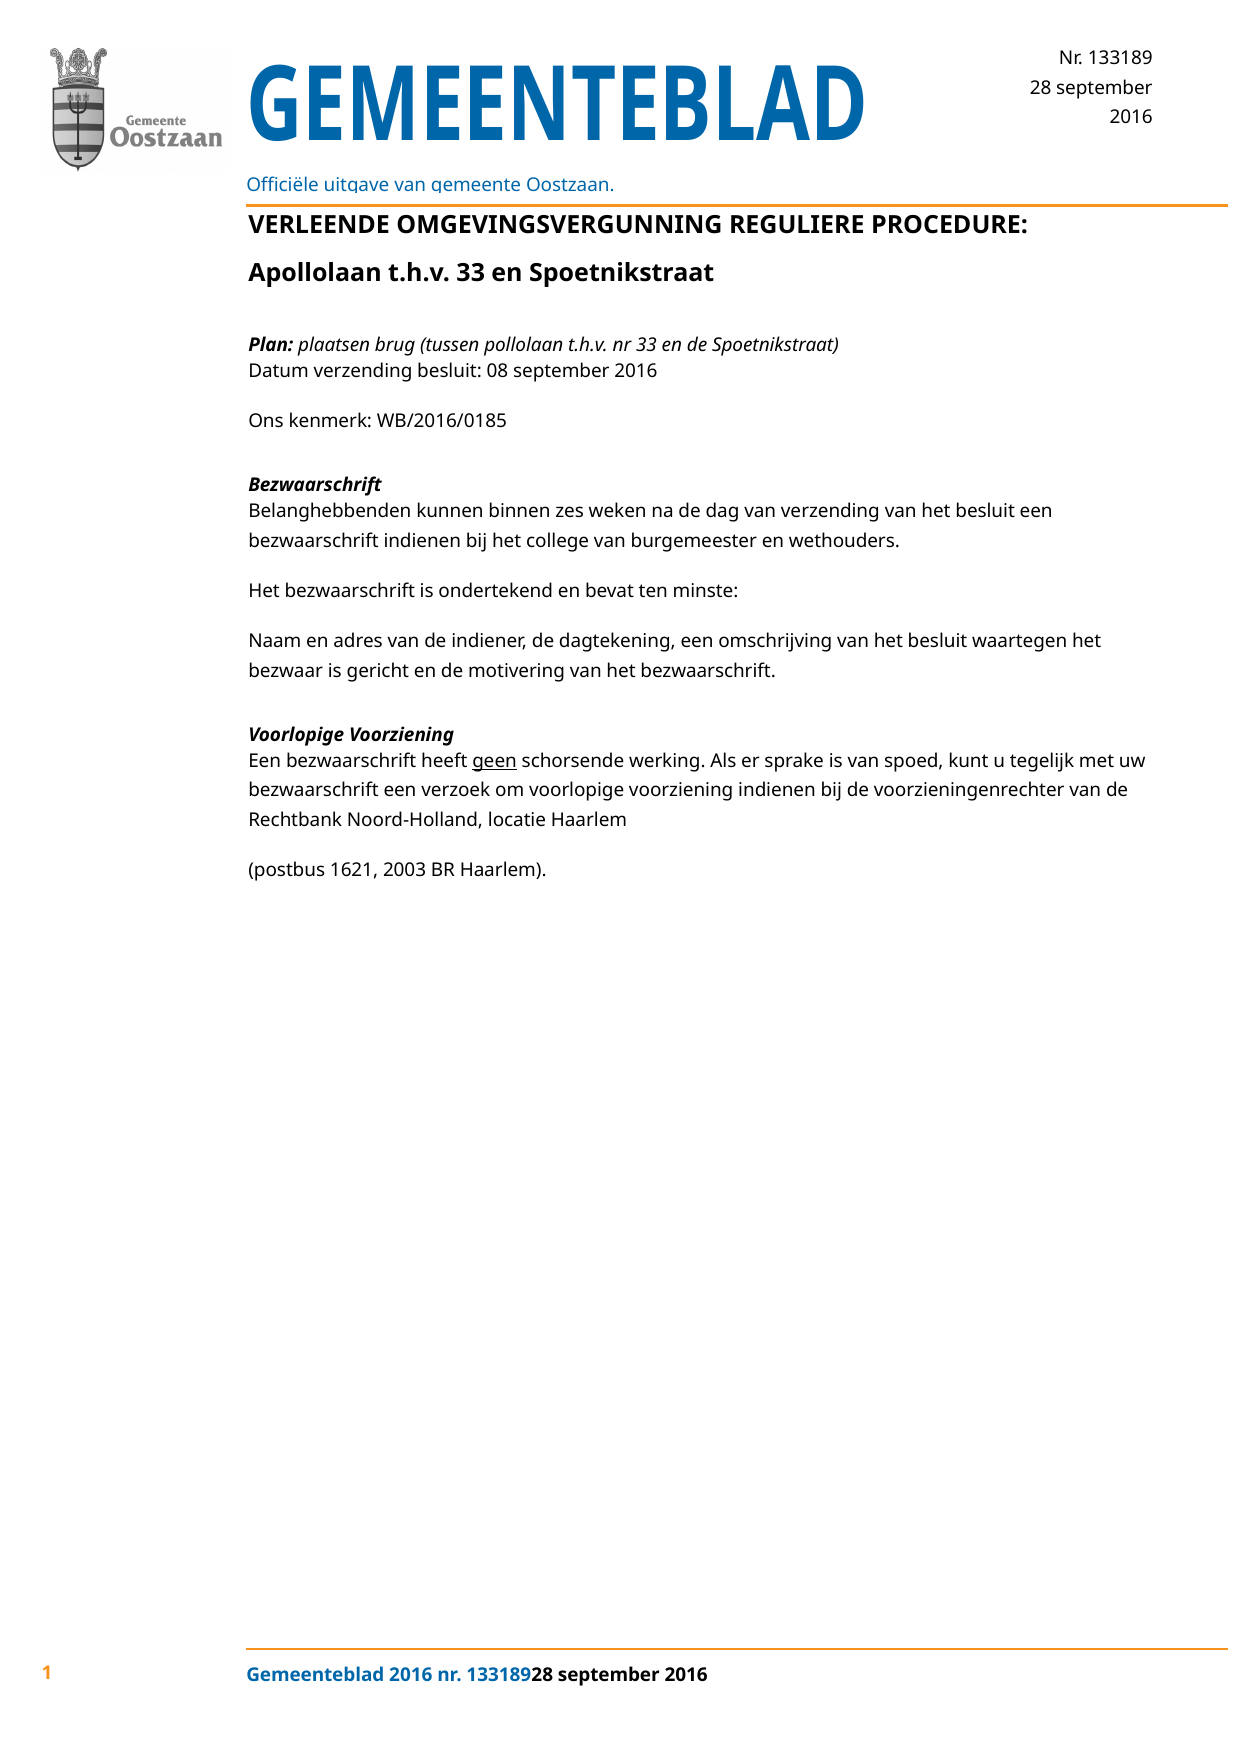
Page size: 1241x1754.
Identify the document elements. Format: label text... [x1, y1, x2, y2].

text Bezwaarschrift [248, 472, 1152, 497]
text Een bezwaarschrift heeft geen schorsende werking. Als er sprake is van spoed, kunt u tegelijk met uw bezwaarschrift een verzoek om voorlopige voorziening indienen bij de voorzieningenrechter van de Rechtbank Noord-Holland, locatie Haarlem [248, 747, 1152, 832]
text Voorlopige Voorziening [248, 721, 1152, 747]
text Belanghebbenden kunnen binnen zes weken na de dag van verzending van het besluit een bezwaarschrift indienen bij het college van burgemeester en wethouders. [248, 497, 1152, 553]
text VERLEENDE OMGEVINGSVERGUNNING REGULIERE PROCEDURE: Apollolaan t.h.v. 33 en Spoetnikstraat [248, 207, 1152, 288]
text (postbus 1621, 2003 BR Haarlem). [248, 857, 1152, 882]
picture [41, 47, 231, 172]
text Plan: plaatsen brug (tussen pollolaan t.h.v. nr 33 en de Spoetnikstraat) [248, 331, 1152, 357]
text Naam en adres van de indiener, de dagtekening, een omschrijving van het besluit waartegen het bezwaar is gericht en de motivering van het bezwaarschrift. [248, 628, 1152, 683]
text Datum verzending besluit: 08 september 2016 [248, 357, 1152, 383]
text Het bezwaarschrift is ondertekend en bevat ten minste: [248, 577, 1152, 603]
text Ons kenmerk: WB/2016/0185 [248, 408, 1152, 433]
